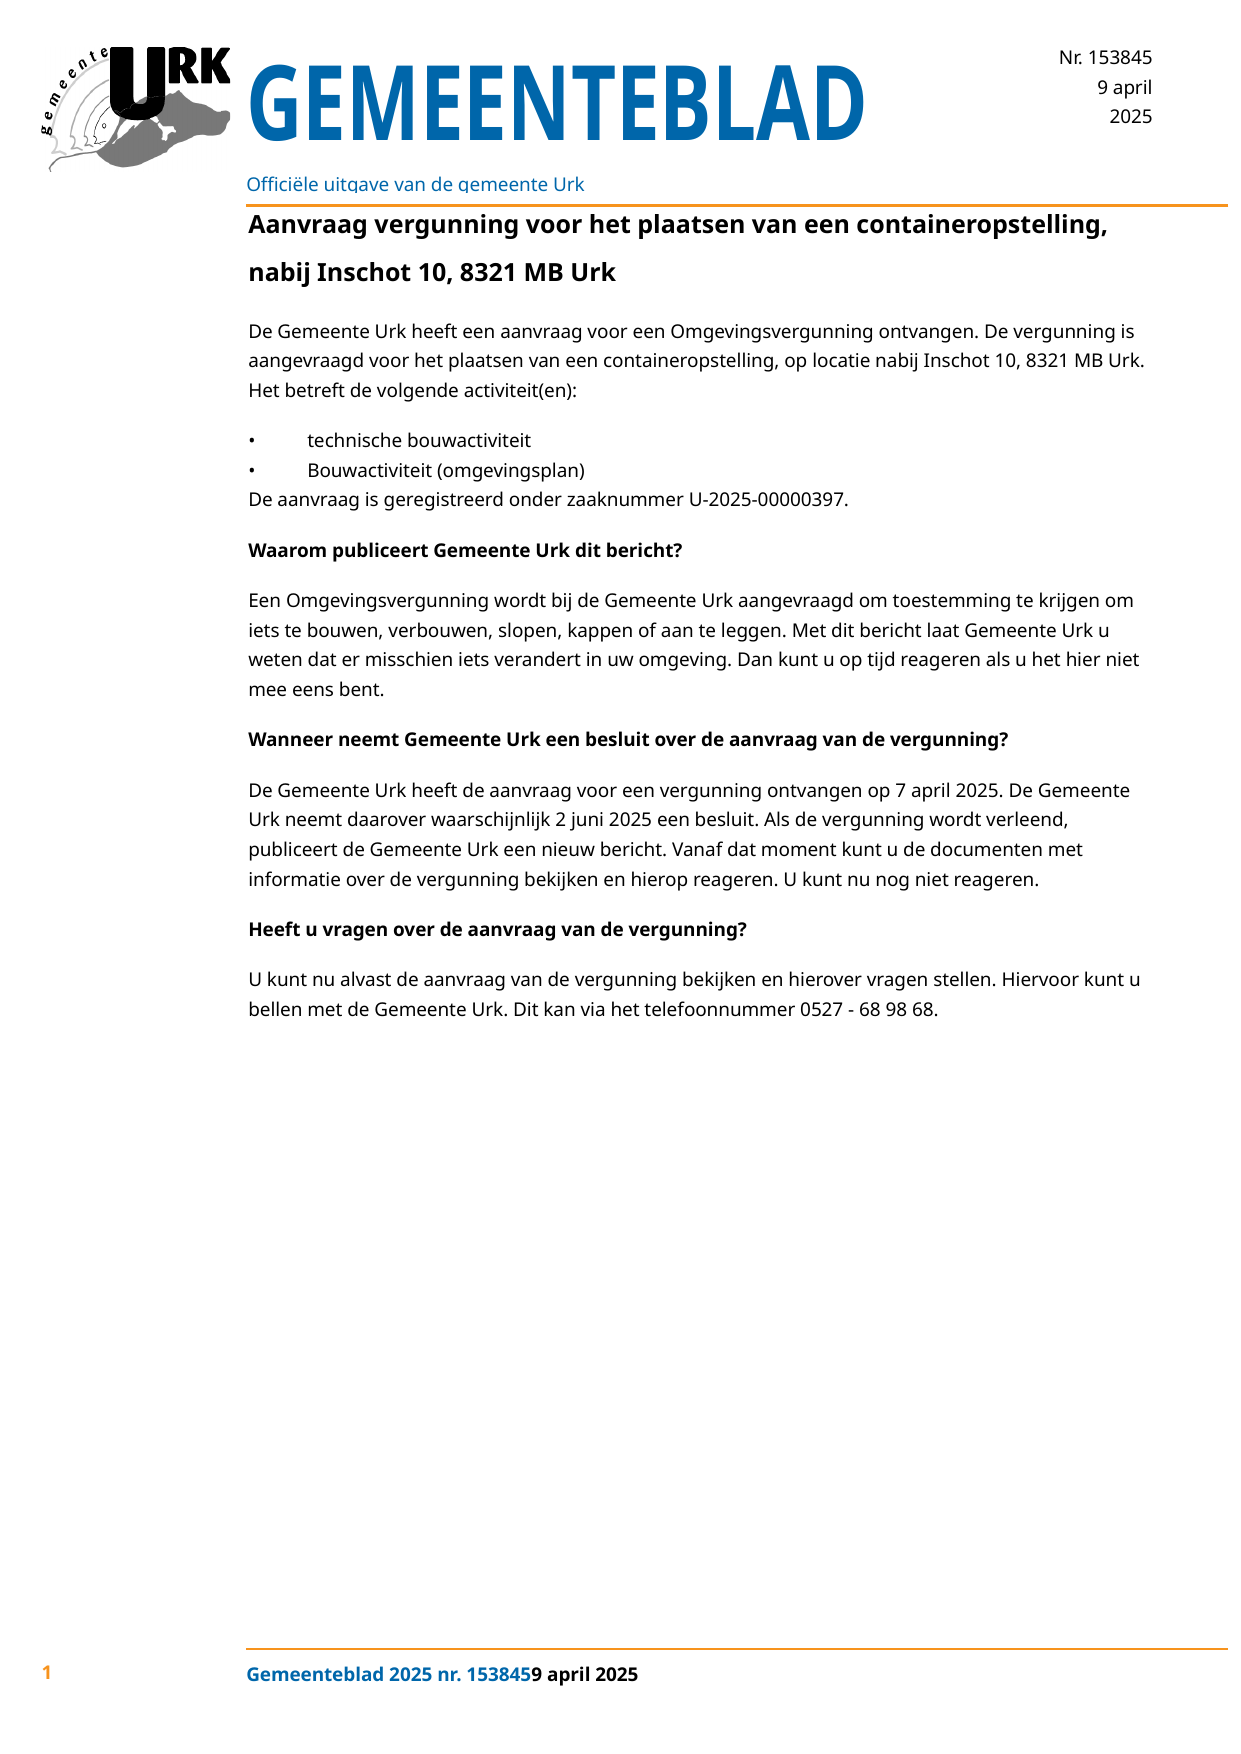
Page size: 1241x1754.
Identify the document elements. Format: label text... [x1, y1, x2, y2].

picture [41, 47, 231, 172]
text Een Omgevingsvergunning wordt bij de Gemeente Urk aangevraagd om toestemming te krijgen om iets te bouwen, verbouwen, slopen, kappen of aan te leggen. Met dit bericht laat Gemeente Urk u weten dat er misschien iets verandert in uw omgeving. Dan kunt u op tijd reageren als u het hier niet mee eens bent. [248, 587, 1152, 702]
text Aanvraag vergunning voor het plaatsen van een containeropstelling, nabij Inschot 10, 8321 MB Urk [248, 207, 1152, 288]
text U kunt nu alvast de aanvraag van de vergunning bekijken en hierover vragen stellen. Hiervoor kunt u bellen met de Gemeente Urk. Dit kan via het telefoonnummer 0527 - 68 98 68. [248, 967, 1152, 1022]
text De aanvraag is geregistreerd onder zaaknummer U-2025-00000397. [248, 487, 1152, 512]
text De Gemeente Urk heeft de aanvraag voor een vergunning ontvangen op 7 april 2025. De Gemeente Urk neemt daarover waarschijnlijk 2 juni 2025 een besluit. Als de vergunning wordt verleend, publiceert de Gemeente Urk een nieuw bericht. Vanaf dat moment kunt u de documenten met informatie over de vergunning bekijken en hierop reageren. U kunt nu nog niet reageren. [248, 777, 1152, 892]
text Waarom publiceert Gemeente Urk dit bericht? [248, 537, 1152, 563]
text Wanneer neemt Gemeente Urk een besluit over de aanvraag van de vergunning? [248, 727, 1152, 752]
text Heeft u vragen over de aanvraag van de vergunning? [248, 916, 1152, 942]
text De Gemeente Urk heeft een aanvraag voor een Omgevingsvergunning ontvangen. De vergunning is aangevraagd voor het plaatsen van een containeropstelling, op locatie nabij Inschot 10, 8321 MB Urk. Het betreft de volgende activiteit(en): [248, 318, 1152, 403]
list Bouwactiviteit (omgevingsplan) [248, 457, 1152, 483]
list technische bouwactiviteit [248, 427, 1152, 453]
